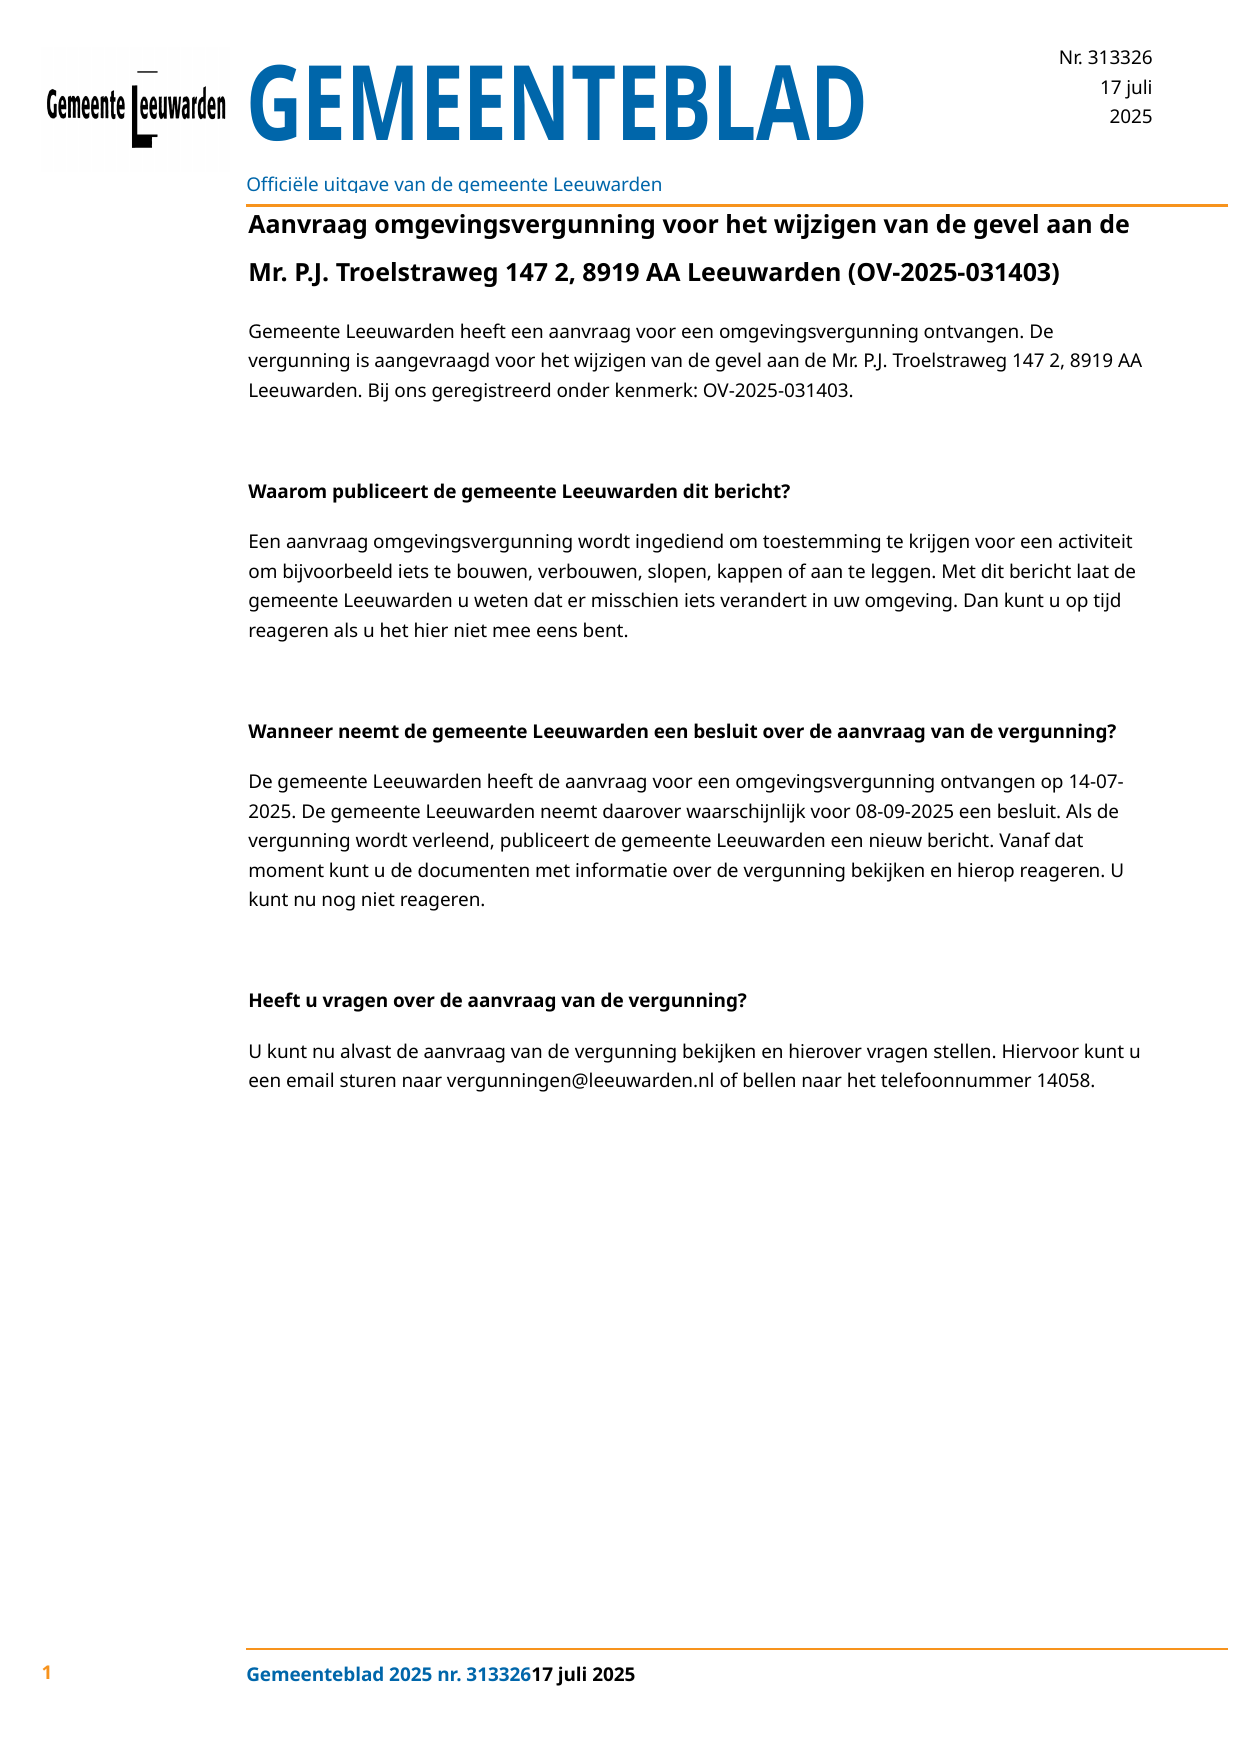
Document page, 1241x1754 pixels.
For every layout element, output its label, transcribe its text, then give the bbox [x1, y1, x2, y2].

text Wanneer neemt de gemeente Leeuwarden een besluit over de aanvraag van de vergunning? [248, 718, 1152, 744]
text Heeft u vragen over de aanvraag van de vergunning? [248, 987, 1152, 1013]
picture [41, 47, 231, 172]
text Een aanvraag omgevingsvergunning wordt ingediend om toestemming te krijgen voor een activiteit om bijvoorbeeld iets te bouwen, verbouwen, slopen, kappen of aan te leggen. Met dit bericht laat de gemeente Leeuwarden u weten dat er misschien iets verandert in uw omgeving. Dan kunt u op tijd reageren als u het hier niet mee eens bent. [248, 528, 1152, 643]
text U kunt nu alvast de aanvraag van de vergunning bekijken en hierover vragen stellen. Hiervoor kunt u een email sturen naar vergunningen@leeuwarden.nl of bellen naar het telefoonnummer 14058. [248, 1038, 1152, 1093]
text De gemeente Leeuwarden heeft de aanvraag voor een omgevingsvergunning ontvangen op 14-07-2025. De gemeente Leeuwarden neemt daarover waarschijnlijk voor 08-09-2025 een besluit. Als de vergunning wordt verleend, publiceert de gemeente Leeuwarden een nieuw bericht. Vanaf dat moment kunt u de documenten met informatie over de vergunning bekijken en hierop reageren. U kunt nu nog niet reageren. [248, 768, 1152, 912]
text Gemeente Leeuwarden heeft een aanvraag voor een omgevingsvergunning ontvangen. De vergunning is aangevraagd voor het wijzigen van de gevel aan de Mr. P.J. Troelstraweg 147 2, 8919 AA Leeuwarden. Bij ons geregistreerd onder kenmerk: OV-2025-031403. [248, 318, 1152, 403]
text Aanvraag omgevingsvergunning voor het wijzigen van de gevel aan de Mr. P.J. Troelstraweg 147 2, 8919 AA Leeuwarden (OV-2025-031403) [248, 207, 1152, 288]
text Waarom publiceert de gemeente Leeuwarden dit bericht? [248, 478, 1152, 504]
